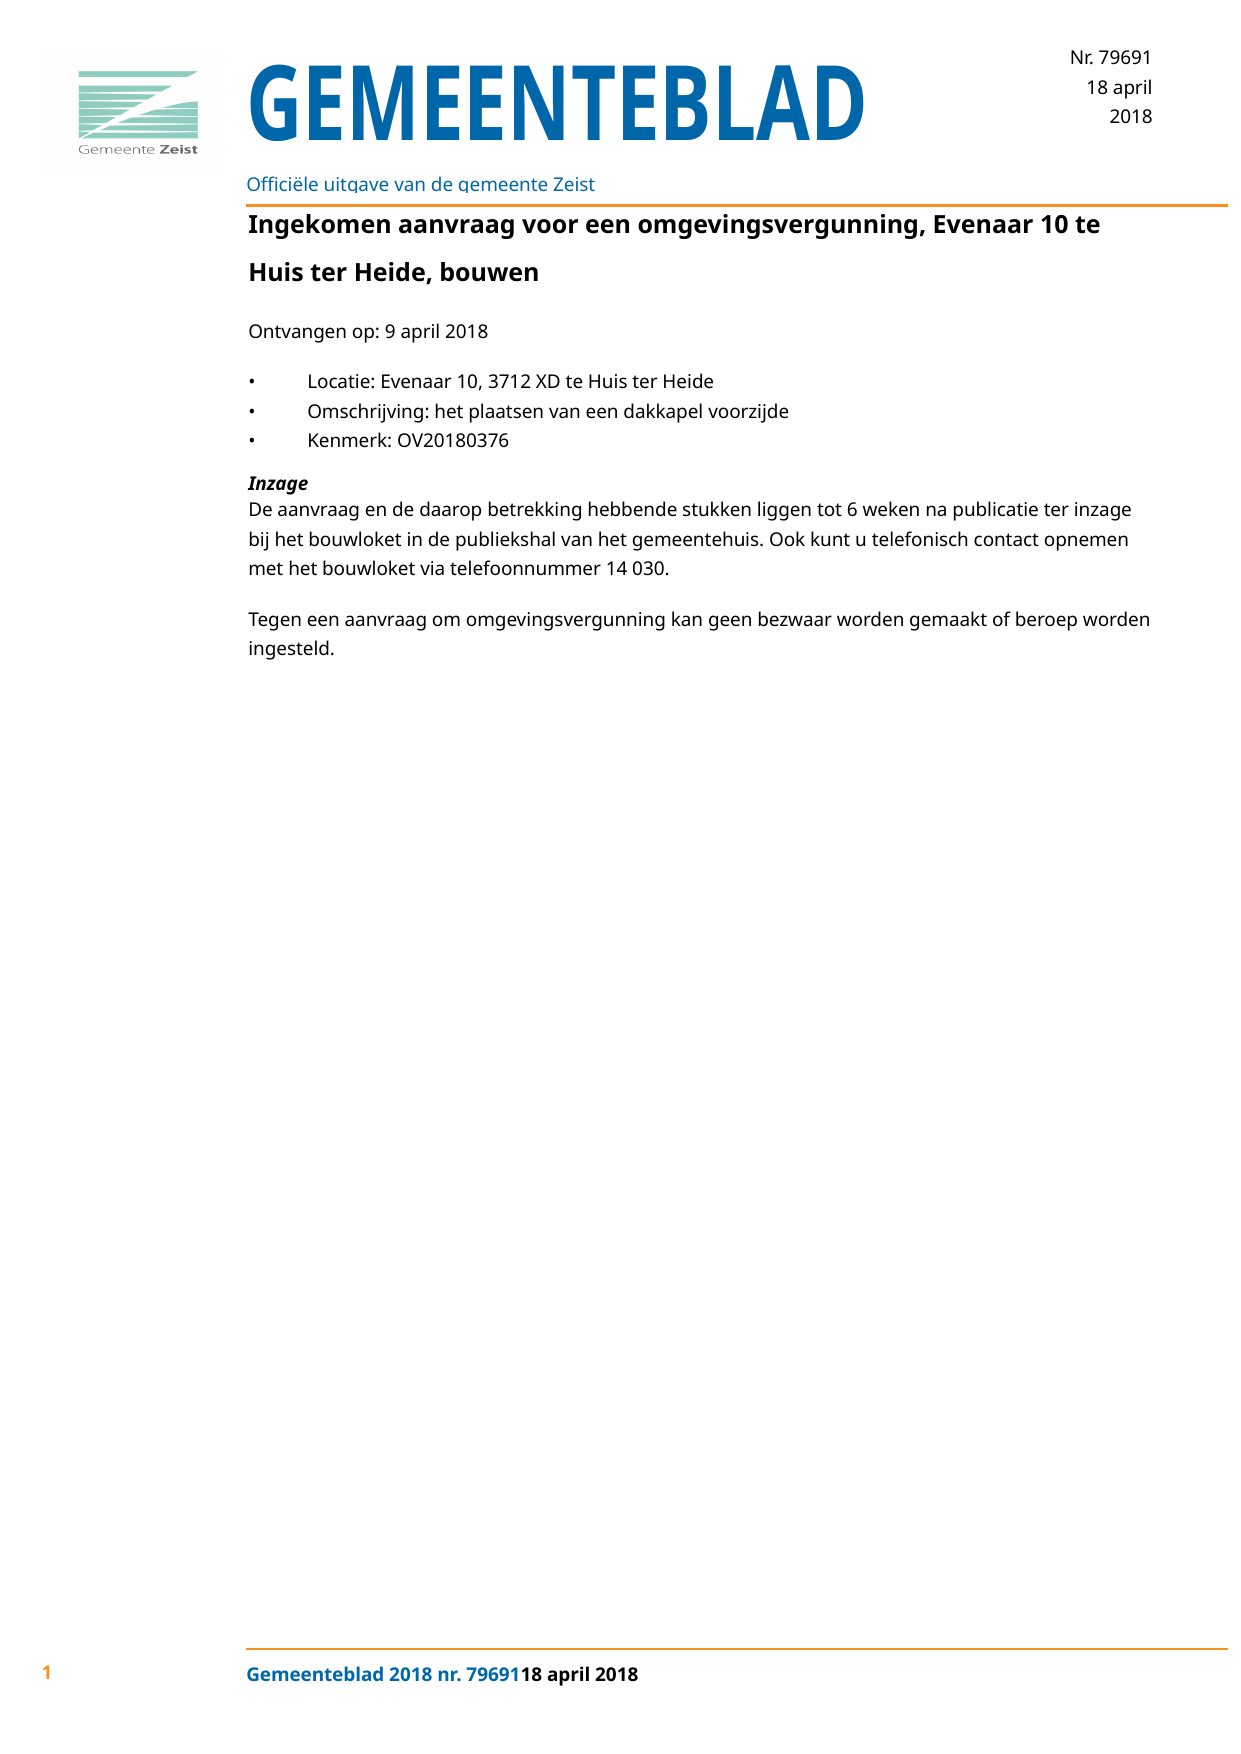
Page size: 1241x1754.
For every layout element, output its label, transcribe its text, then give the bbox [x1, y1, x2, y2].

text De aanvraag en de daarop betrekking hebbende stukken liggen tot 6 weken na publicatie ter inzage bij het bouwloket in de publiekshal van het gemeentehuis. Ook kunt u telefonisch contact opnemen met het bouwloket via telefoonnummer 14 030. [248, 496, 1152, 581]
list Locatie: Evenaar 10, 3712 XD te Huis ter Heide [248, 368, 1152, 394]
text Ontvangen op: 9 april 2018 [248, 318, 1152, 344]
text Tegen een aanvraag om omgevingsvergunning kan geen bezwaar worden gemaakt of beroep worden ingesteld. [248, 606, 1152, 661]
list Omschrijving: het plaatsen van een dakkapel voorzijde [248, 398, 1152, 424]
list Kenmerk: OV20180376 [248, 427, 1152, 453]
text Inzage [248, 471, 1152, 496]
picture [41, 47, 231, 172]
text Ingekomen aanvraag voor een omgevingsvergunning, Evenaar 10 te Huis ter Heide, bouwen [248, 207, 1152, 288]
